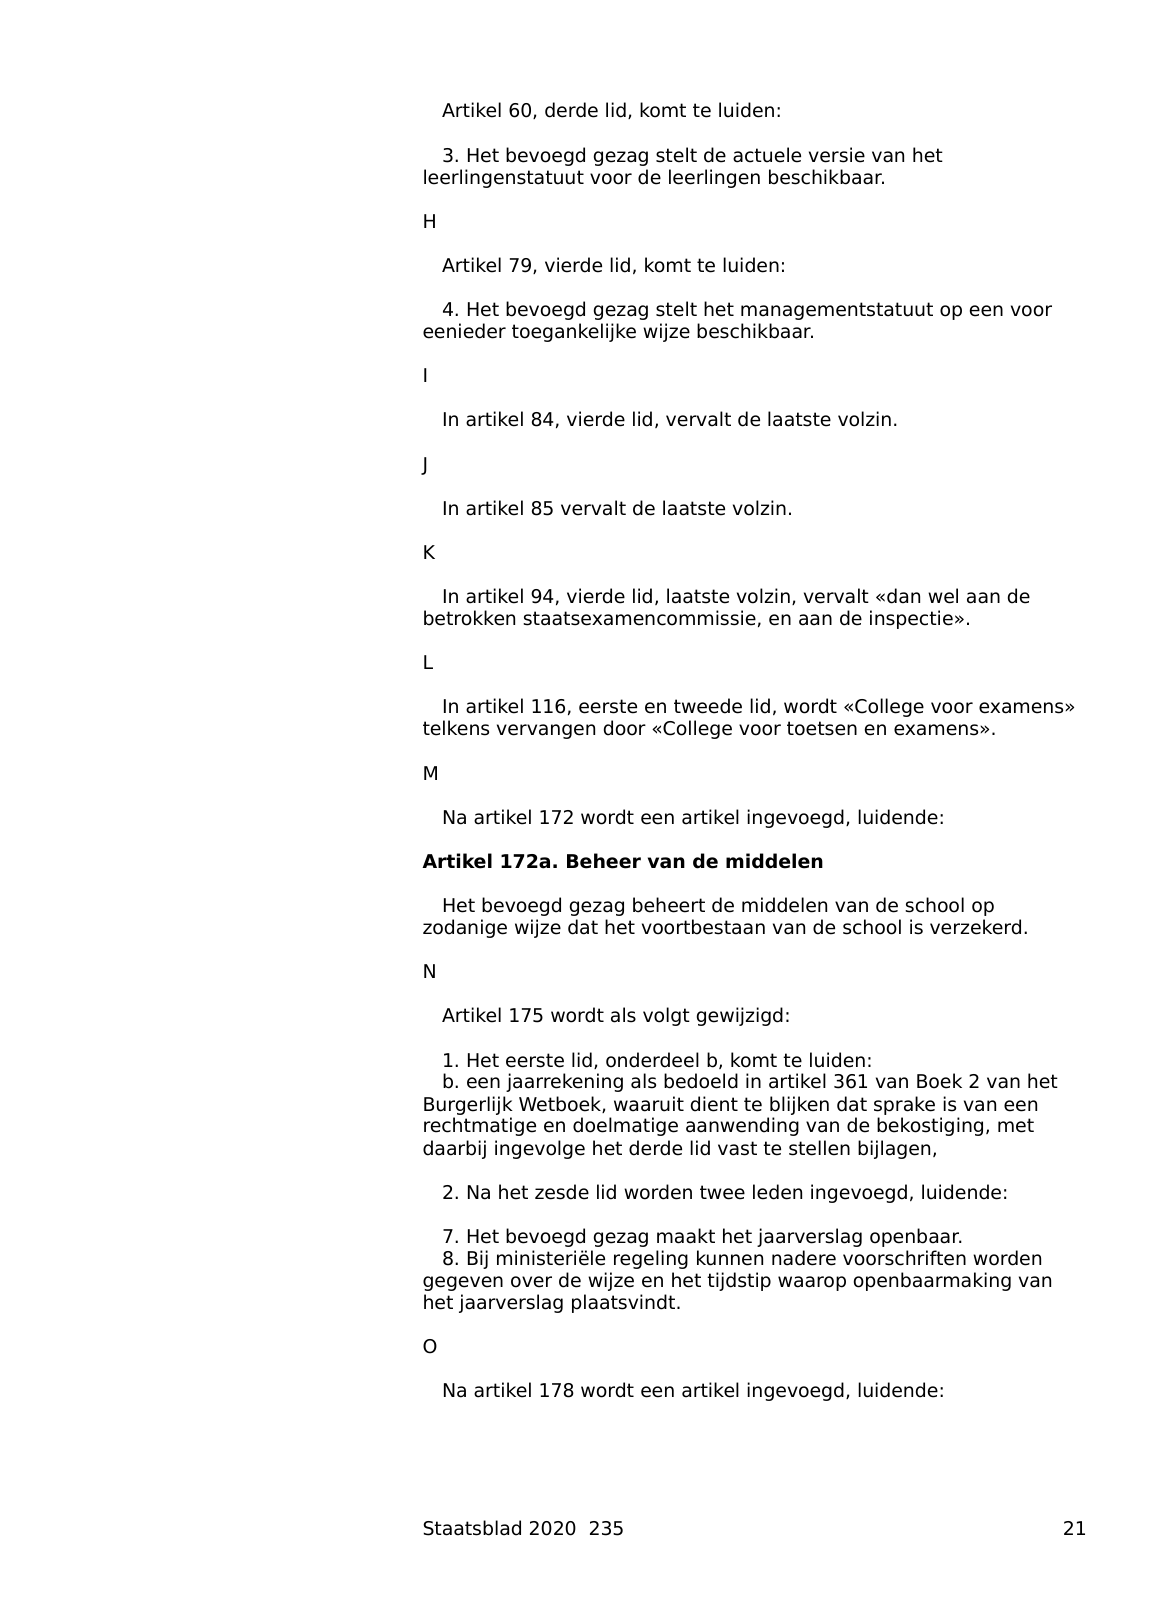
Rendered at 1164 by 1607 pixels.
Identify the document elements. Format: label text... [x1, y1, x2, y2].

text 8. Bij ministeriële regeling kunnen nadere voorschriften worden gegeven over de wijze en het tijdstip waarop openbaarmaking van het jaarverslag plaatsvindt. [422, 1248, 1087, 1314]
text In artikel 116, eerste en tweede lid, wordt «College voor examens» telkens vervangen door «College voor toetsen en examens». [422, 696, 1087, 740]
text 1. Het eerste lid, onderdeel b, komt te luiden: [422, 1049, 1087, 1071]
text b. een jaarrekening als bedoeld in artikel 361 van Boek 2 van het Burgerlijk Wetboek, waaruit dient te blijken dat sprake is van een rechtmatige en doelmatige aanwending van de bekostiging, met daarbij ingevolge het derde lid vast te stellen bijlagen, [422, 1071, 1087, 1159]
text In artikel 85 vervalt de laatste volzin. [422, 498, 1087, 520]
text Artikel 60, derde lid, komt te luiden: [422, 100, 1087, 122]
text J [422, 453, 1087, 476]
subtitle Artikel 172a. Beheer van de middelen [422, 851, 1087, 873]
text 4. Het bevoegd gezag stelt het managementstatuut op een voor eenieder toegankelijke wijze beschikbaar. [422, 299, 1087, 343]
text I [422, 365, 1087, 387]
text Na artikel 172 wordt een artikel ingevoegd, luidende: [422, 807, 1087, 829]
text O [422, 1336, 1087, 1358]
text Artikel 175 wordt als volgt gewijzigd: [422, 1005, 1087, 1027]
text L [422, 652, 1087, 674]
text Artikel 79, vierde lid, komt te luiden: [422, 255, 1087, 277]
text H [422, 211, 1087, 233]
text N [422, 961, 1087, 983]
text In artikel 84, vierde lid, vervalt de laatste volzin. [422, 409, 1087, 431]
text 7. Het bevoegd gezag maakt het jaarverslag openbaar. [422, 1226, 1087, 1248]
text M [422, 762, 1087, 784]
text Het bevoegd gezag beheert de middelen van de school op zodanige wijze dat het voortbestaan van de school is verzekerd. [422, 895, 1087, 939]
text Na artikel 178 wordt een artikel ingevoegd, luidende: [422, 1380, 1087, 1402]
text 2. Na het zesde lid worden twee leden ingevoegd, luidende: [422, 1182, 1087, 1203]
text 3. Het bevoegd gezag stelt de actuele versie van het leerlingenstatuut voor de leerlingen beschikbaar. [422, 144, 1087, 188]
text In artikel 94, vierde lid, laatste volzin, vervalt «dan wel aan de betrokken staatsexamencommissie, en aan de inspectie». [422, 586, 1087, 630]
text K [422, 542, 1087, 564]
